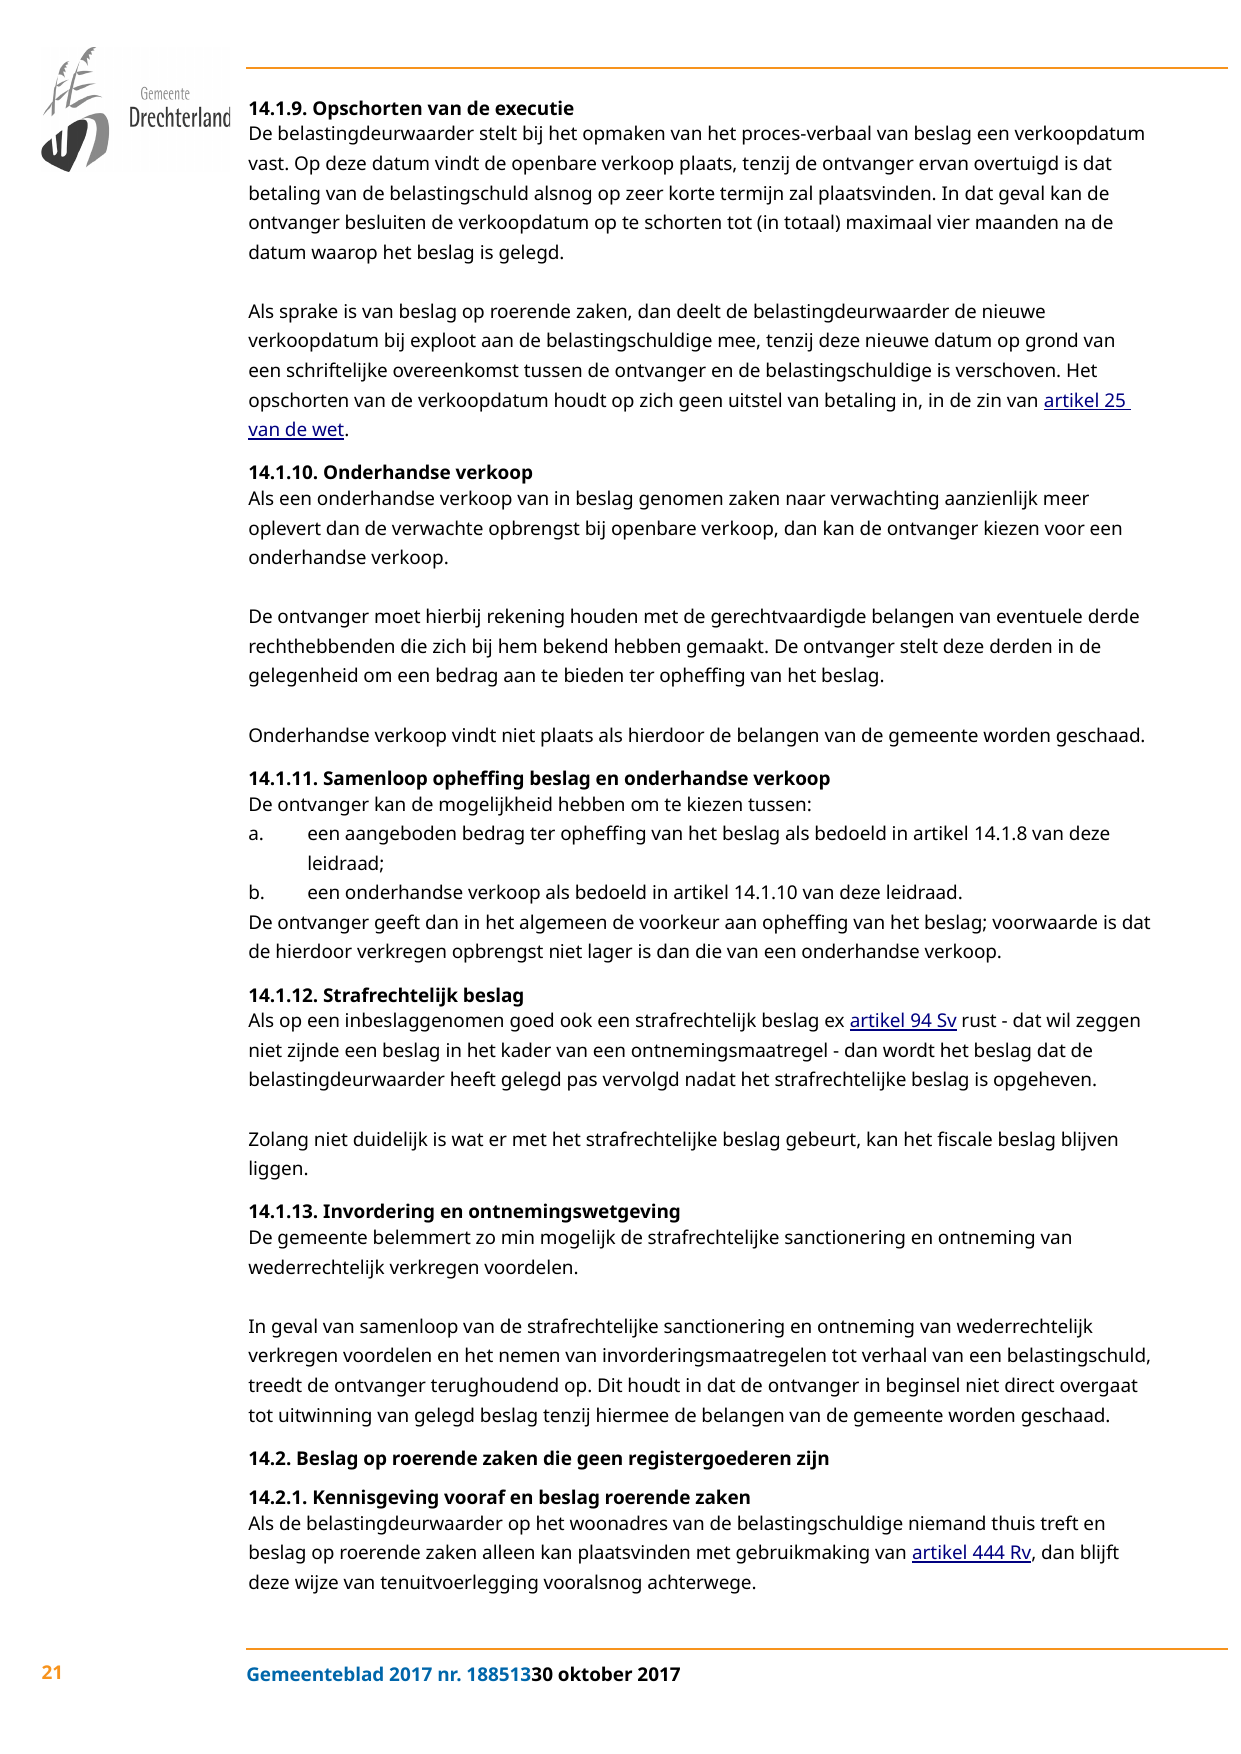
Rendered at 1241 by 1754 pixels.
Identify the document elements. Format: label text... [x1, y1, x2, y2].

text De ontvanger kan de mogelijkheid hebben om te kiezen tussen: [248, 791, 1152, 816]
text 14.1.9. Opschorten van de executie [248, 95, 1152, 121]
text 14.1.13. Invordering en ontnemingswetgeving [248, 1198, 1152, 1224]
text 14.2.1. Kennisgeving vooraf en beslag roerende zaken [248, 1484, 1152, 1510]
text De ontvanger moet hierbij rekening houden met de gerechtvaardigde belangen van eventuele derde rechthebbenden die zich bij hem bekend hebben gemaakt. De ontvanger stelt deze derden in de gelegenheid om een bedrag aan te bieden ter opheffing van het beslag. [248, 603, 1152, 688]
text Als de belastingdeurwaarder op het woonadres van de belastingschuldige niemand thuis treft en beslag op roerende zaken alleen kan plaatsvinden met gebruikmaking van artikel 444 Rv, dan blijft deze wijze van tenuitvoerlegging vooralsnog achterwege. [248, 1510, 1152, 1595]
text Als sprake is van beslag op roerende zaken, dan deelt de belastingdeurwaarder de nieuwe verkoopdatum bij exploot aan de belastingschuldige mee, tenzij deze nieuwe datum op grond van een schriftelijke overeenkomst tussen de ontvanger en de belastingschuldige is verschoven. Het opschorten van de verkoopdatum houdt op zich geen uitstel van betaling in, in de zin van artikel 25 van de wet. [248, 298, 1152, 442]
text De ontvanger geeft dan in het algemeen de voorkeur aan opheffing van het beslag; voorwaarde is dat de hierdoor verkregen opbrengst niet lager is dan die van een onderhandse verkoop. [248, 909, 1152, 964]
text In geval van samenloop van de strafrechtelijke sanctionering en ontneming van wederrechtelijk verkregen voordelen en het nemen van invorderingsmaatregelen tot verhaal van een belastingschuld, treedt de ontvanger terughoudend op. Dit houdt in dat de ontvanger in beginsel niet direct overgaat tot uitwinning van gelegd beslag tenzij hiermee de belangen van de gemeente worden geschaad. [248, 1313, 1152, 1427]
list een onderhandse verkoop als bedoeld in artikel 14.1.10 van deze leidraad. [248, 879, 1152, 905]
text Als een onderhandse verkoop van in beslag genomen zaken naar verwachting aanzienlijk meer oplevert dan de verwachte opbrengst bij openbare verkoop, dan kan de ontvanger kiezen voor een onderhandse verkoop. [248, 485, 1152, 570]
text 14.1.12. Strafrechtelijk beslag [248, 982, 1152, 1007]
text 14.2. Beslag op roerende zaken die geen registergoederen zijn [248, 1445, 1152, 1471]
list een aangeboden bedrag ter opheffing van het beslag als bedoeld in artikel 14.1.8 van deze leidraad; [248, 820, 1152, 876]
picture [41, 47, 231, 172]
text 14.1.11. Samenloop opheffing beslag en onderhandse verkoop [248, 765, 1152, 791]
text Als op een inbeslaggenomen goed ook een strafrechtelijk beslag ex artikel 94 Sv rust - dat wil zeggen niet zijnde een beslag in het kader van een ontnemingsmaatregel - dan wordt het beslag dat de belastingdeurwaarder heeft gelegd pas vervolgd nadat het strafrechtelijke beslag is opgeheven. [248, 1007, 1152, 1092]
text 14.1.10. Onderhandse verkoop [248, 459, 1152, 485]
text De gemeente belemmert zo min mogelijk de strafrechtelijke sanctionering en ontneming van wederrechtelijk verkregen voordelen. [248, 1224, 1152, 1279]
text Onderhandse verkoop vindt niet plaats als hierdoor de belangen van de gemeente worden geschaad. [248, 722, 1152, 748]
text Zolang niet duidelijk is wat er met het strafrechtelijke beslag gebeurt, kan het fiscale beslag blijven liggen. [248, 1126, 1152, 1181]
text De belastingdeurwaarder stelt bij het opmaken van het proces-verbaal van beslag een verkoopdatum vast. Op deze datum vindt de openbare verkoop plaats, tenzij de ontvanger ervan overtuigd is dat betaling van de belastingschuld alsnog op zeer korte termijn zal plaatsvinden. In dat geval kan de ontvanger besluiten de verkoopdatum op te schorten tot (in totaal) maximaal vier maanden na de datum waarop het beslag is gelegd. [248, 121, 1152, 264]
